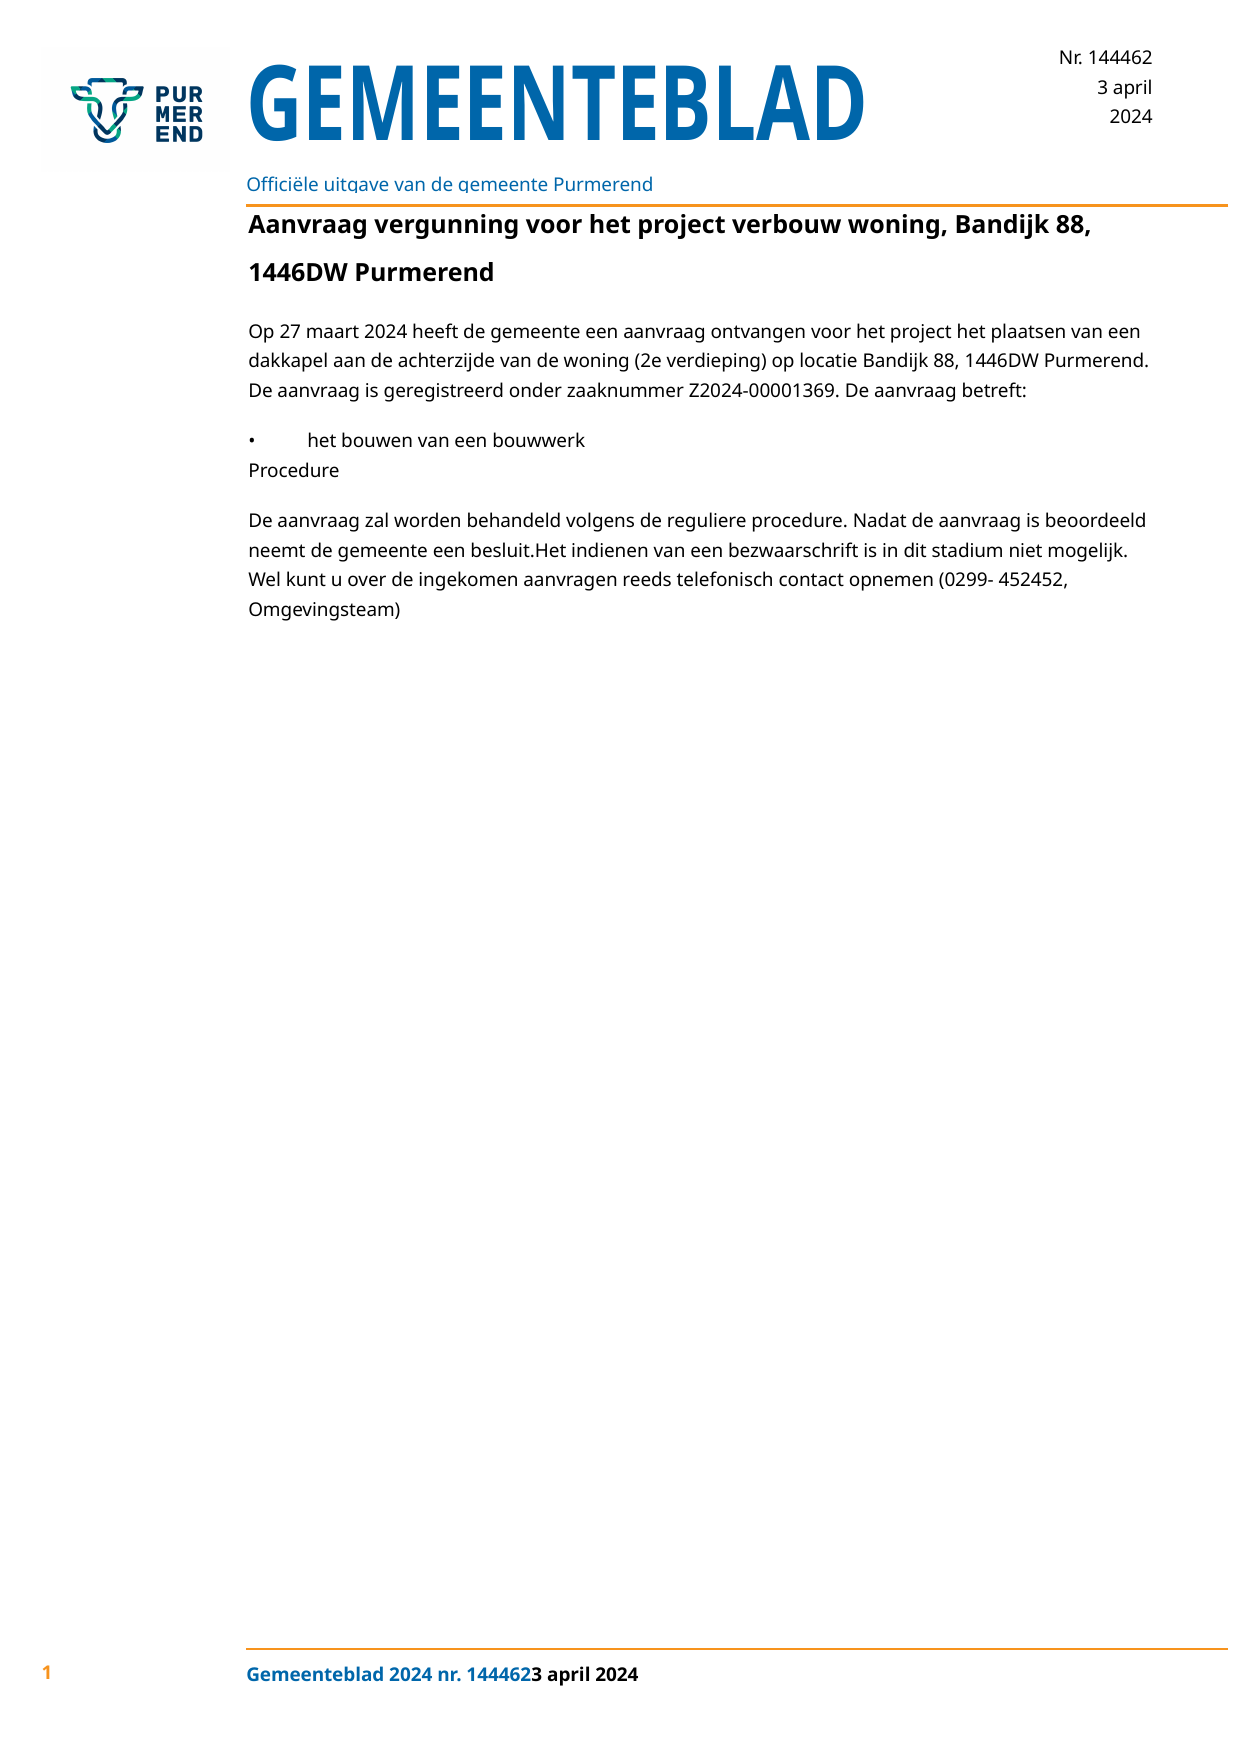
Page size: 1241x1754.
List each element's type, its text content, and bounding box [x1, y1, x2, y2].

text Aanvraag vergunning voor het project verbouw woning, Bandijk 88, 1446DW Purmerend [248, 207, 1152, 288]
text De aanvraag zal worden behandeld volgens de reguliere procedure. Nadat de aanvraag is beoordeeld neemt de gemeente een besluit.Het indienen van een bezwaarschrift is in dit stadium niet mogelijk. Wel kunt u over de ingekomen aanvragen reeds telefonisch contact opnemen (0299- 452452, Omgevingsteam) [248, 507, 1152, 622]
picture [41, 47, 231, 172]
list het bouwen van een bouwwerk [248, 427, 1152, 453]
text Op 27 maart 2024 heeft de gemeente een aanvraag ontvangen voor het project het plaatsen van een dakkapel aan de achterzijde van de woning (2e verdieping) op locatie Bandijk 88, 1446DW Purmerend. De aanvraag is geregistreerd onder zaaknummer Z2024-00001369. De aanvraag betreft: [248, 318, 1152, 403]
text Procedure [248, 457, 1152, 483]
